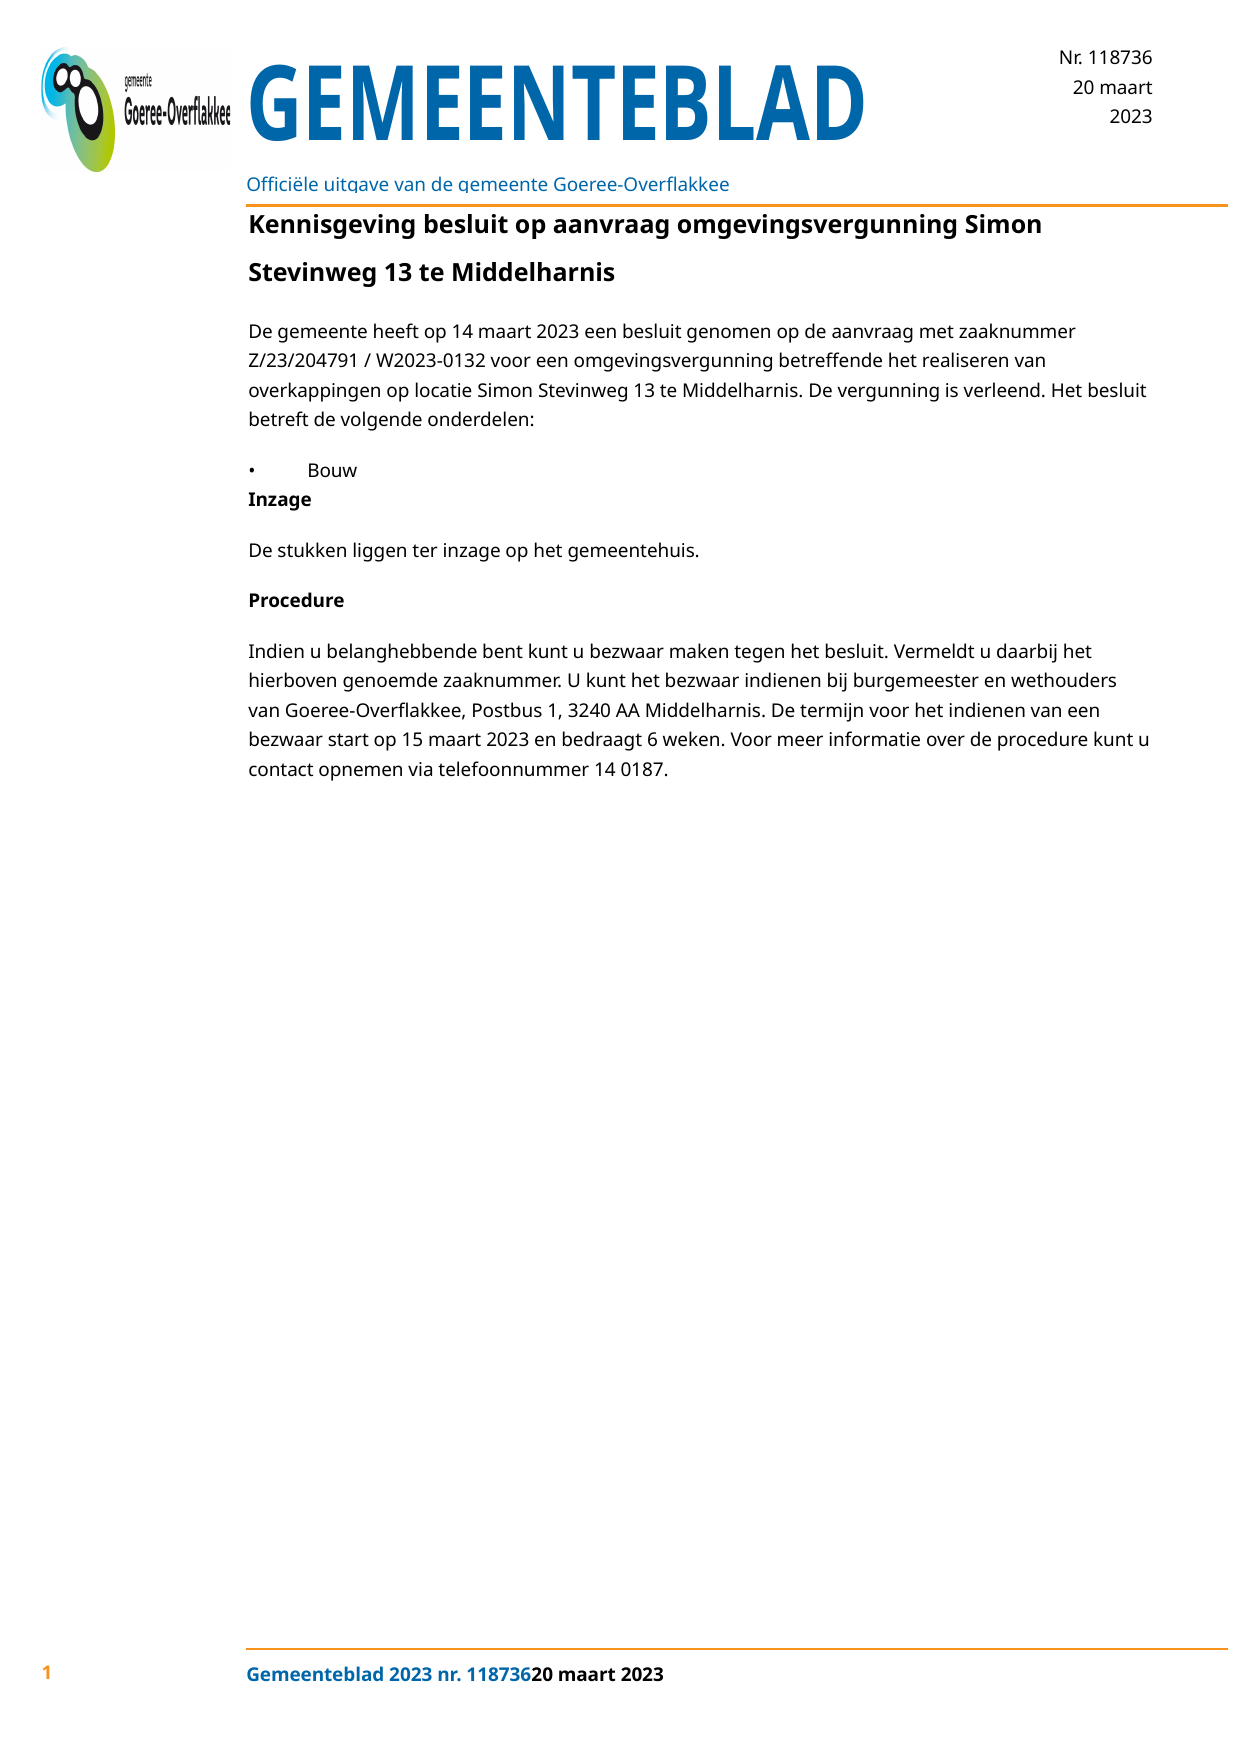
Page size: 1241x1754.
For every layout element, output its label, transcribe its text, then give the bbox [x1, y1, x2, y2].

text De stukken liggen ter inzage op het gemeentehuis. [248, 537, 1152, 563]
text Procedure [248, 587, 1152, 613]
picture [41, 47, 231, 172]
text De gemeente heeft op 14 maart 2023 een besluit genomen op de aanvraag met zaaknummer Z/23/204791 / W2023-0132 voor een omgevingsvergunning betreffende het realiseren van overkappingen op locatie Simon Stevinweg 13 te Middelharnis. De vergunning is verleend. Het besluit betreft de volgende onderdelen: [248, 318, 1152, 432]
text Kennisgeving besluit op aanvraag omgevingsvergunning Simon Stevinweg 13 te Middelharnis [248, 207, 1152, 288]
text Indien u belanghebbende bent kunt u bezwaar maken tegen het besluit. Vermeldt u daarbij het hierboven genoemde zaaknummer. U kunt het bezwaar indienen bij burgemeester en wethouders van Goeree-Overflakkee, Postbus 1, 3240 AA Middelharnis. De termijn voor het indienen van een bezwaar start op 15 maart 2023 en bedraagt 6 weken. Voor meer informatie over de procedure kunt u contact opnemen via telefoonnummer 14 0187. [248, 638, 1152, 782]
text Inzage [248, 487, 1152, 512]
list Bouw [248, 457, 1152, 483]
